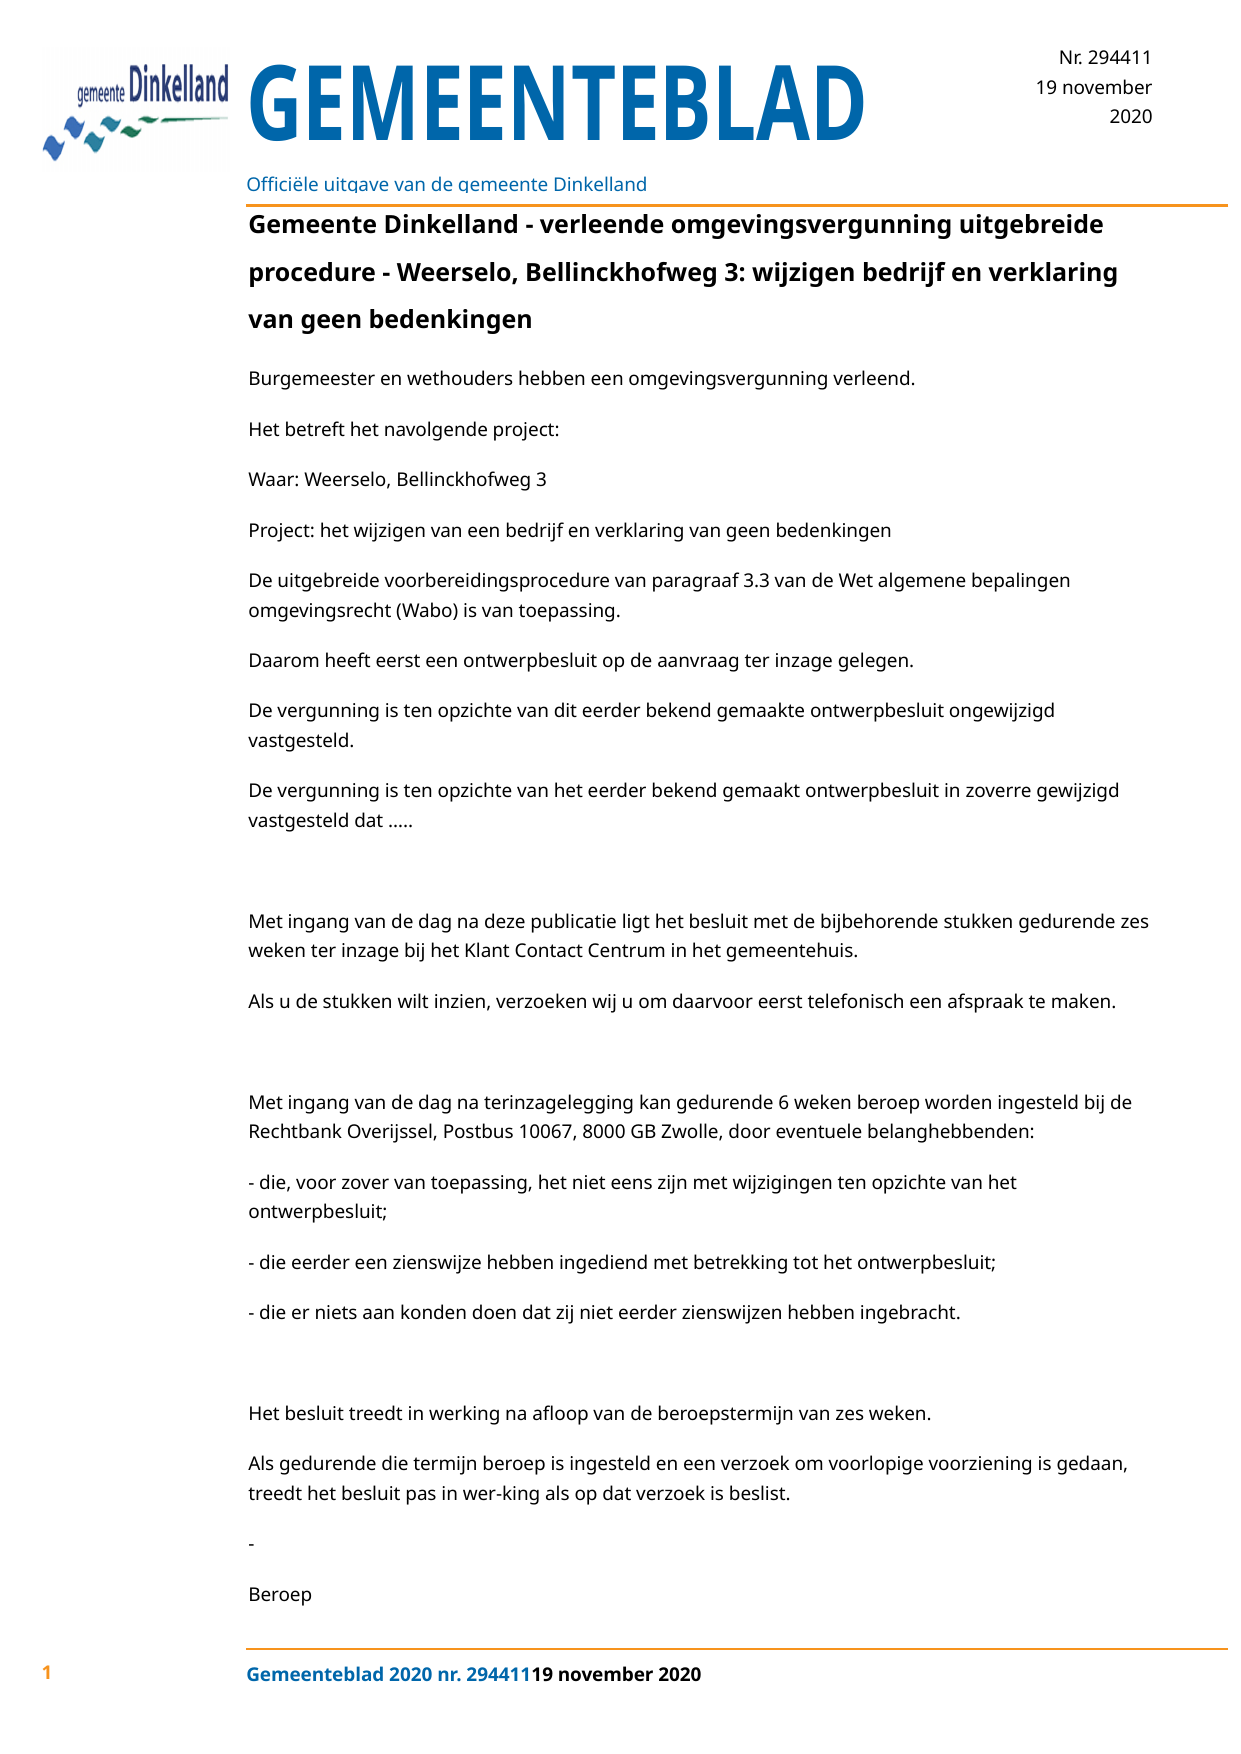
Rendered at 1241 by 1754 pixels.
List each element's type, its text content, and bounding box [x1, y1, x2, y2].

text De vergunning is ten opzichte van dit eerder bekend gemaakte ontwerpbesluit ongewijzigd vastgesteld. [248, 698, 1152, 753]
text Beroep [248, 1581, 1152, 1607]
text Daarom heeft eerst een ontwerpbesluit op de aanvraag ter inzage gelegen. [248, 647, 1152, 673]
text Waar: Weerselo, Bellinckhofweg 3 [248, 466, 1152, 492]
text Project: het wijzigen van een bedrijf en verklaring van geen bedenkingen [248, 517, 1152, 542]
text - die, voor zover van toepassing, het niet eens zijn met wijzigingen ten opzichte van het ontwerpbesluit; [248, 1169, 1152, 1224]
text - die eerder een zienswijze hebben ingediend met betrekking tot het ontwerpbesluit; [248, 1249, 1152, 1274]
text - [248, 1531, 1152, 1556]
picture [41, 47, 231, 172]
text De uitgebreide voorbereidingsprocedure van paragraaf 3.3 van de Wet algemene bepalingen omgevingsrecht (Wabo) is van toepassing. [248, 567, 1152, 622]
text Het betreft het navolgende project: [248, 416, 1152, 442]
text Burgemeester en wethouders hebben een omgevingsvergunning verleend. [248, 366, 1152, 391]
text Met ingang van de dag na deze publicatie ligt het besluit met de bijbehorende stukken gedurende zes weken ter inzage bij het Klant Contact Centrum in het gemeentehuis. [248, 908, 1152, 963]
text Met ingang van de dag na terinzagelegging kan gedurende 6 weken beroep worden ingesteld bij de Rechtbank Overijssel, Postbus 10067, 8000 GB Zwolle, door eventuele belanghebbenden: [248, 1089, 1152, 1144]
text De vergunning is ten opzichte van het eerder bekend gemaakt ontwerpbesluit in zoverre gewijzigd vastgesteld dat ….. [248, 778, 1152, 833]
text Als gedurende die termijn beroep is ingesteld en een verzoek om voorlopige voorziening is gedaan, treedt het besluit pas in wer-king als op dat verzoek is beslist. [248, 1451, 1152, 1506]
text - die er niets aan konden doen dat zij niet eerder zienswijzen hebben ingebracht. [248, 1299, 1152, 1325]
text Het besluit treedt in werking na afloop van de beroepstermijn van zes weken. [248, 1400, 1152, 1426]
text Als u de stukken wilt inzien, verzoeken wij u om daarvoor eerst telefonisch een afspraak te maken. [248, 988, 1152, 1014]
text Gemeente Dinkelland - verleende omgevingsvergunning uitgebreide procedure - Weerselo, Bellinckhofweg 3: wijzigen bedrijf en verklaring van geen bedenkingen [248, 207, 1152, 336]
